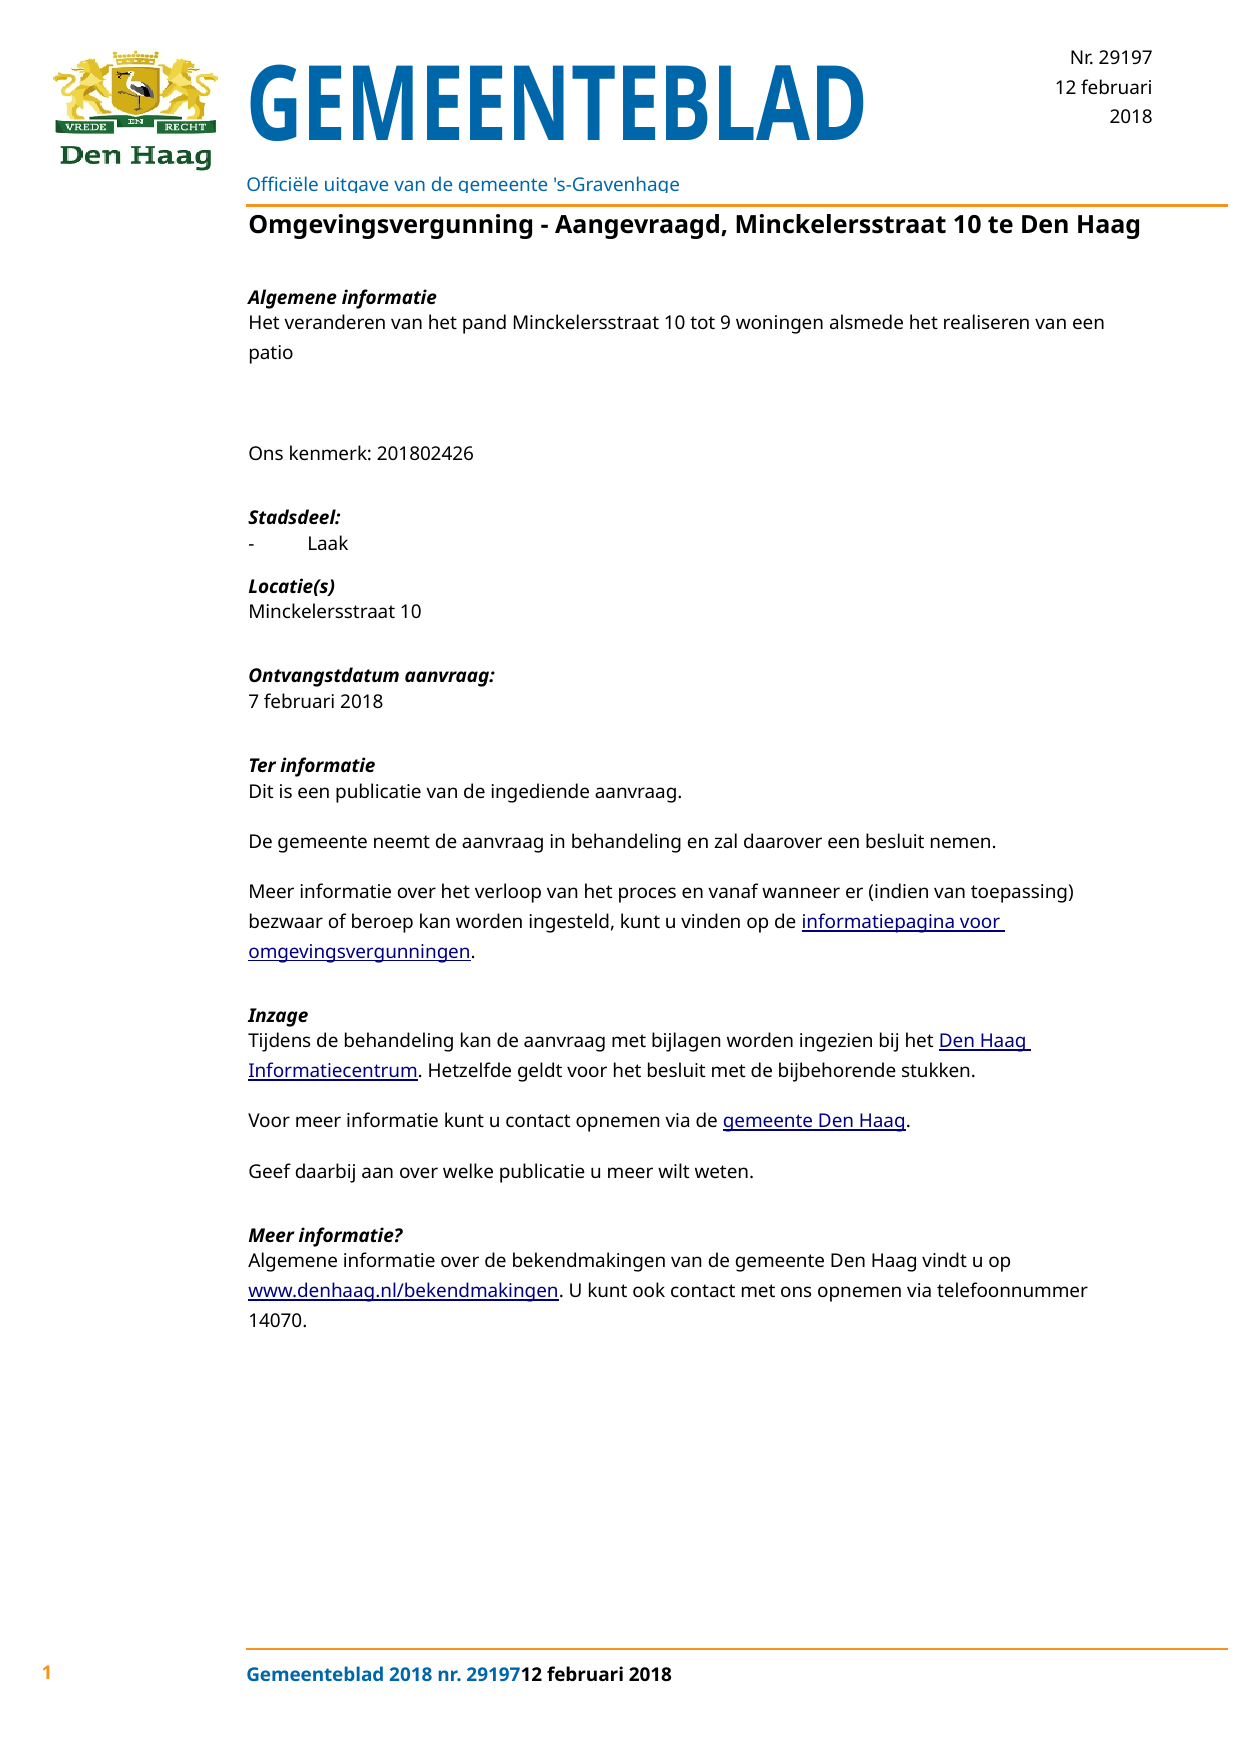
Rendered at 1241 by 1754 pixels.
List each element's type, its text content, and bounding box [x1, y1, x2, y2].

picture [41, 47, 231, 172]
text Minckelersstraat 10 [248, 598, 1152, 624]
list Laak [248, 530, 1152, 555]
text De gemeente neemt de aanvraag in behandeling en zal daarover een besluit nemen. [248, 828, 1152, 854]
text 7 februari 2018 [248, 688, 1152, 714]
text Inzage [248, 1002, 1152, 1028]
text Meer informatie over het verloop van het proces en vanaf wanneer er (indien van toepassing) bezwaar of beroep kan worden ingesteld, kunt u vinden op de informatiepagina voor omgevingsvergunningen. [248, 879, 1152, 964]
text Het veranderen van het pand Minckelersstraat 10 tot 9 woningen alsmede het realiseren van een patio [248, 309, 1152, 365]
text Geef daarbij aan over welke publicatie u meer wilt weten. [248, 1158, 1152, 1184]
text Ontvangstdatum aanvraag: [248, 662, 1152, 688]
text Ons kenmerk: 201802426 [248, 440, 1152, 466]
text Algemene informatie [248, 284, 1152, 309]
text Ter informatie [248, 752, 1152, 778]
text Tijdens de behandeling kan de aanvraag met bijlagen worden ingezien bij het Den Haag Informatiecentrum. Hetzelfde geldt voor het besluit met de bijbehorende stukken. [248, 1028, 1152, 1083]
text Voor meer informatie kunt u contact opnemen via de gemeente Den Haag. [248, 1108, 1152, 1133]
text Omgevingsvergunning - Aangevraagd, Minckelersstraat 10 te Den Haag [248, 207, 1152, 241]
text Stadsdeel: [248, 504, 1152, 530]
text Locatie(s) [248, 573, 1152, 598]
text Meer informatie? [248, 1222, 1152, 1248]
text Algemene informatie over de bekendmakingen van de gemeente Den Haag vindt u op www.denhaag.nl/bekendmakingen. U kunt ook contact met ons opnemen via telefoonnummer 14070. [248, 1248, 1152, 1333]
text Dit is een publicatie van de ingediende aanvraag. [248, 778, 1152, 804]
